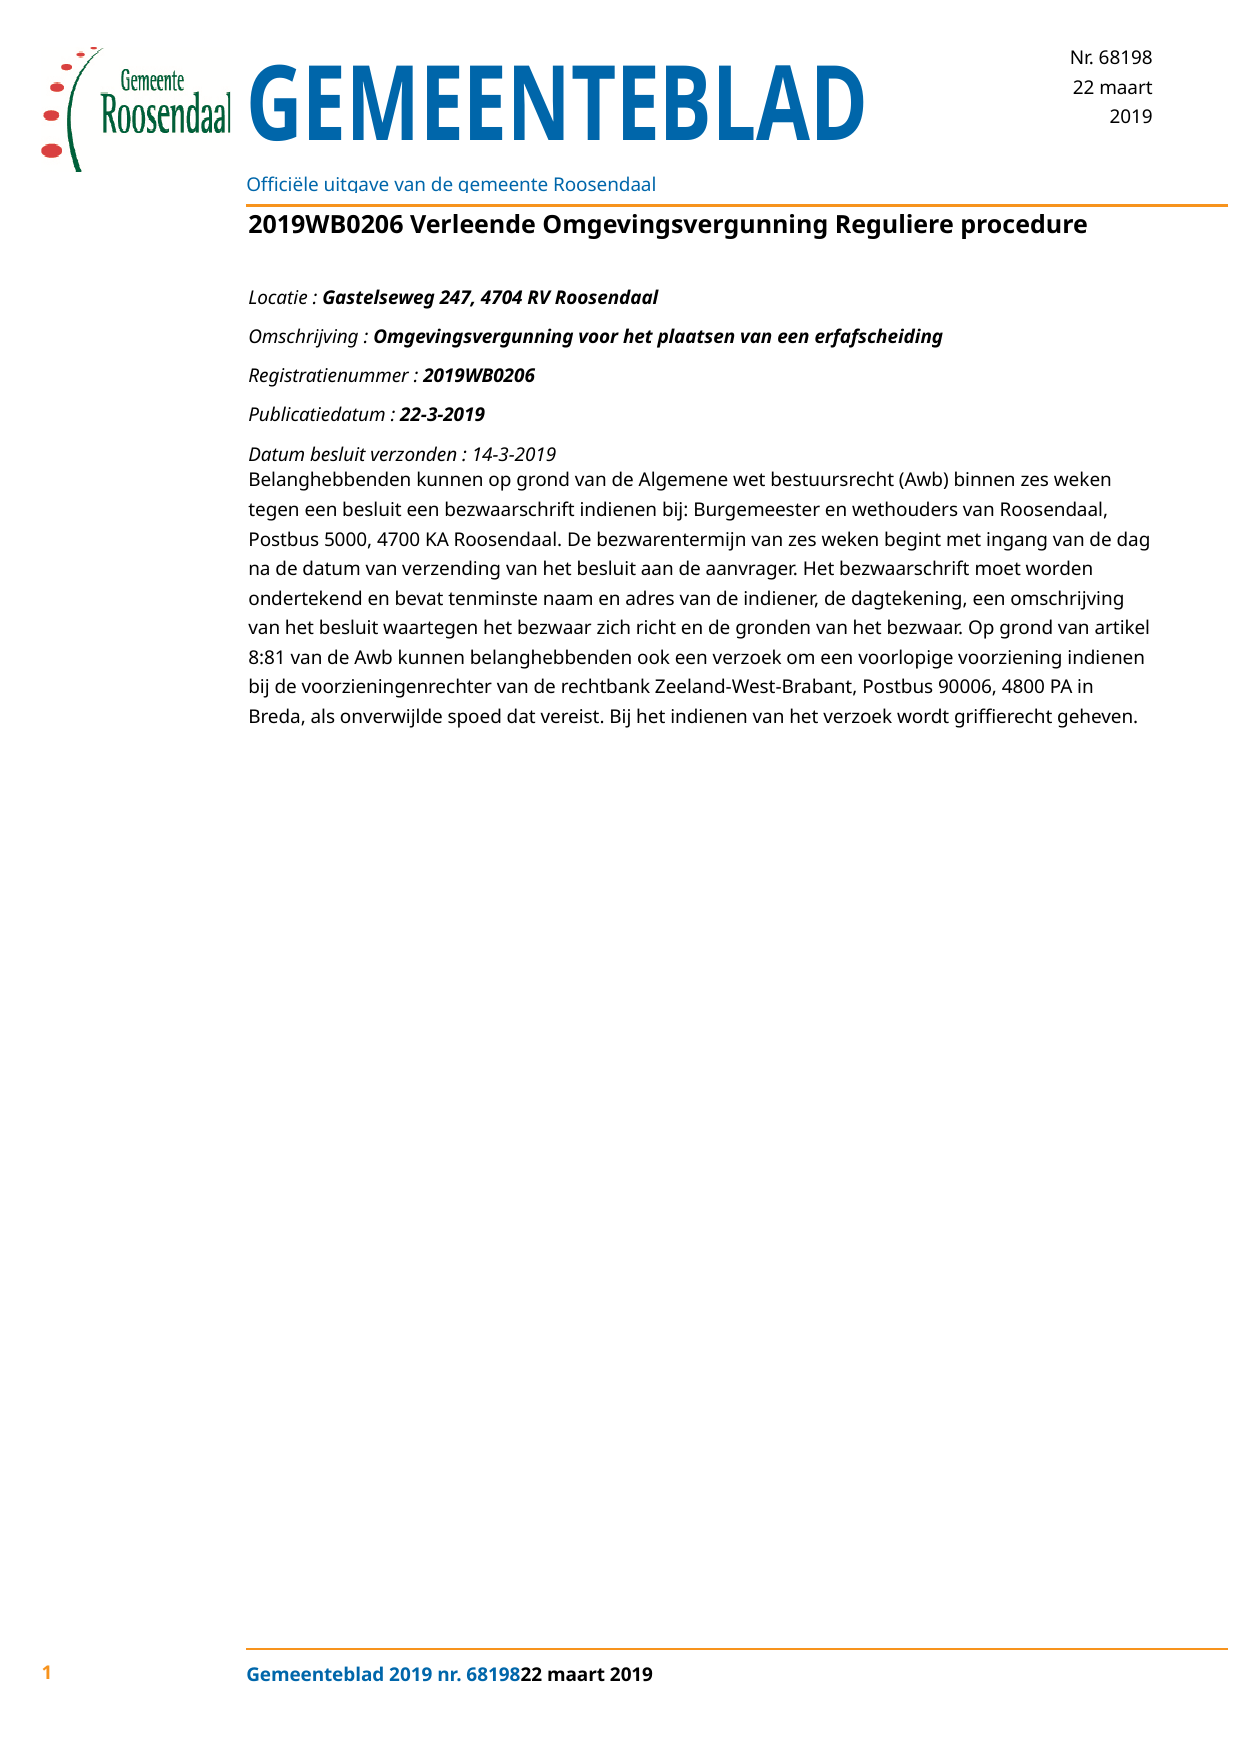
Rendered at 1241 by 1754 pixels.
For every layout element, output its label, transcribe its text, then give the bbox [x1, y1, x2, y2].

text Locatie : Gastelseweg 247, 4704 RV Roosendaal [248, 284, 1152, 309]
text 2019WB0206 Verleende Omgevingsvergunning Reguliere procedure [248, 207, 1152, 241]
text Datum besluit verzonden : 14-3-2019 [248, 441, 1152, 467]
text Omschrijving : Omgevingsvergunning voor het plaatsen van een erfafscheiding [248, 323, 1152, 349]
text Publicatiedatum : 22-3-2019 [248, 402, 1152, 427]
text Registratienummer : 2019WB0206 [248, 362, 1152, 388]
text Belanghebbenden kunnen op grond van de Algemene wet bestuursrecht (Awb) binnen zes weken tegen een besluit een bezwaarschrift indienen bij: Burgemeester en wethouders van Roosendaal, Postbus 5000, 4700 KA Roosendaal. De bezwarentermijn van zes weken begint met ingang van de dag na de datum van verzending van het besluit aan de aanvrager. Het bezwaarschrift moet worden ondertekend en bevat tenminste naam en adres van de indiener, de dagtekening, een omschrijving van het besluit waartegen het bezwaar zich richt en de gronden van het bezwaar. Op grond van artikel 8:81 van de Awb kunnen belanghebbenden ook een verzoek om een voorlopige voorziening indienen bij de voorzieningenrechter van de rechtbank Zeeland-West-Brabant, Postbus 90006, 4800 PA in Breda, als onverwijlde spoed dat vereist. Bij het indienen van het verzoek wordt griffierecht geheven. [248, 467, 1152, 729]
picture [41, 47, 231, 172]
